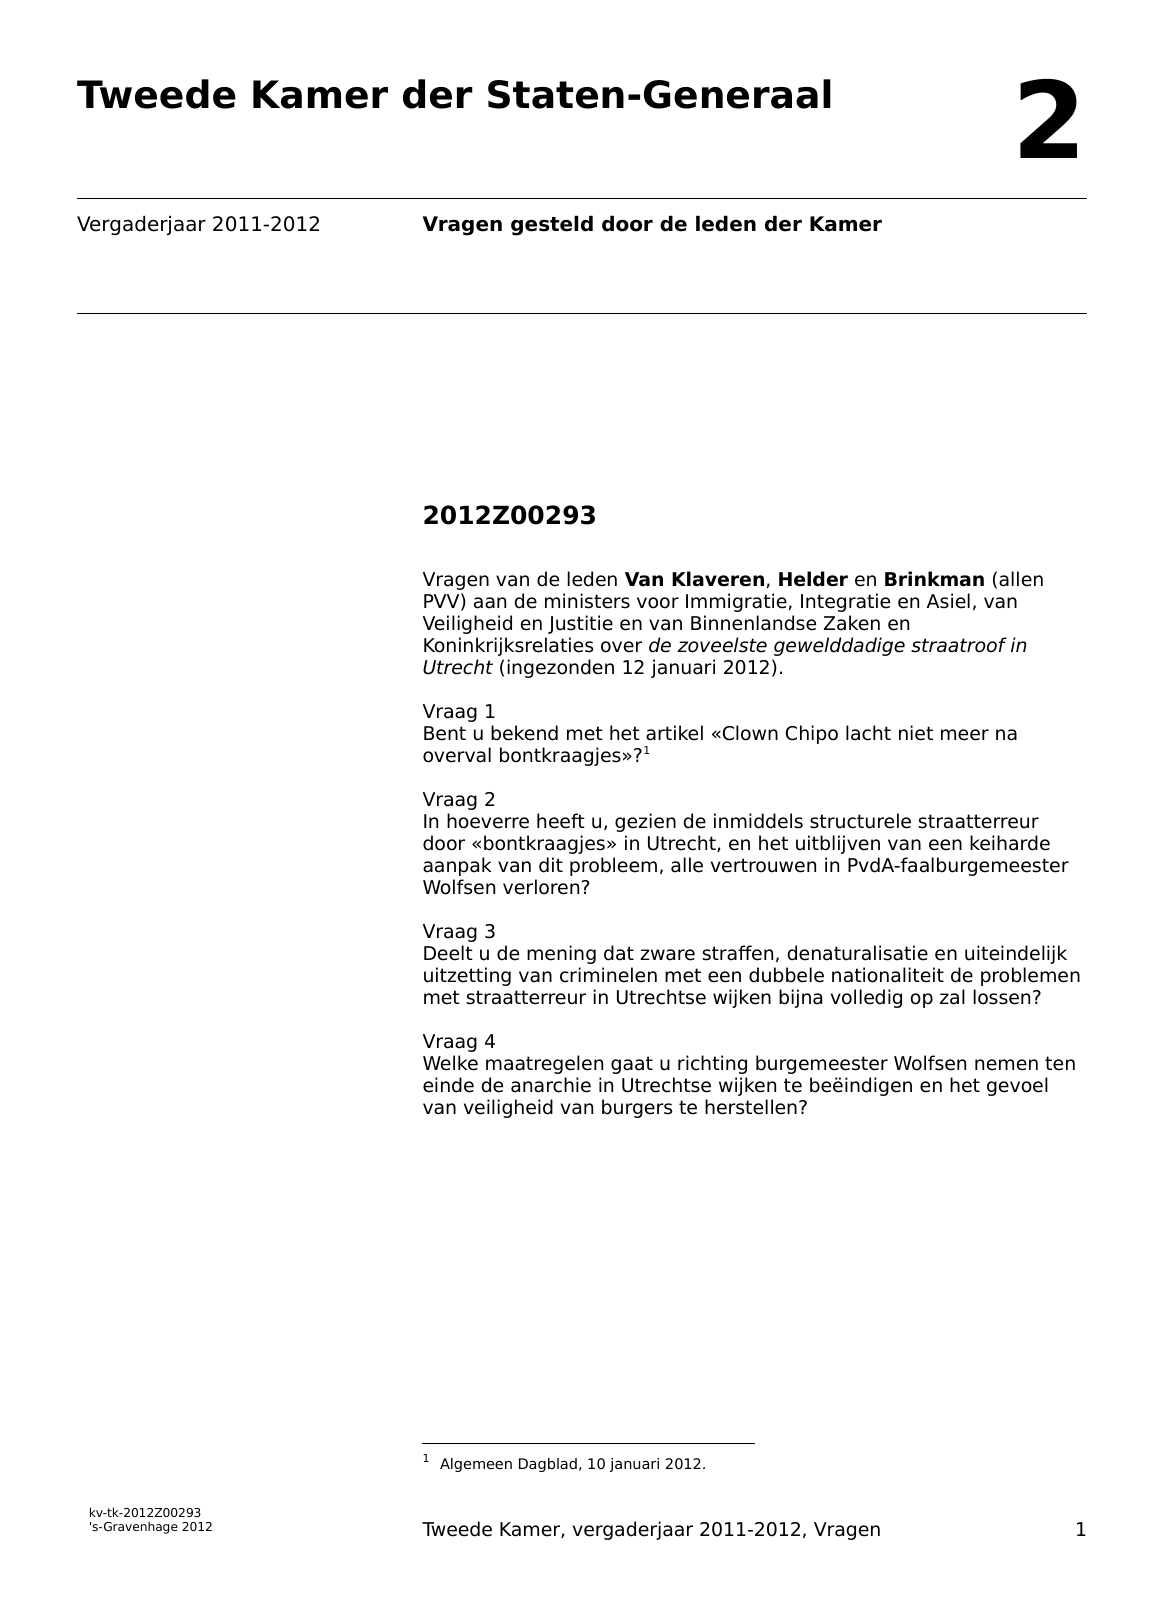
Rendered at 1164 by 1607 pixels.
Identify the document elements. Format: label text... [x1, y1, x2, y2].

text Bent u bekend met het artikel «Clown Chipo lacht niet meer na overval bontkraagjes»? [422, 723, 1087, 767]
text Vraag 2 [422, 789, 1087, 811]
text Vragen van de leden Van Klaveren, Helder en Brinkman (allen PVV) aan de ministers voor Immigratie, Integratie en Asiel, van Veiligheid en Justitie en van Binnenlandse Zaken en Koninkrijksrelaties over de zoveelste gewelddadige straatroof in Utrecht (ingezonden 12 januari 2012). [422, 569, 1087, 679]
text 2012Z00293 [422, 501, 1087, 531]
text Vraag 3 [422, 921, 1087, 943]
table_header 2 [886, 59, 1087, 198]
text In hoeverre heeft u, gezien de inmiddels structurele straatterreur door «bontkraagjes» in Utrecht, en het uitblijven van een keiharde aanpak van dit probleem, alle vertrouwen in PvdA-faalburgemeester Wolfsen verloren? [422, 811, 1087, 899]
text Algemeen Dagblad, 10 januari 2012. [422, 1452, 1087, 1474]
text kv-tk-2012Z00293 [88, 1506, 323, 1520]
text Vraag 4 [422, 1031, 1087, 1053]
text Vraag 1 [422, 701, 1087, 723]
text Welke maatregelen gaat u richting burgemeester Wolfsen nemen ten einde de anarchie in Utrechtse wijken te beëindigen en het gevoel van veiligheid van burgers te herstellen? [422, 1053, 1087, 1119]
text 's-Gravenhage 2012 [88, 1520, 323, 1534]
table_cell Vragen gesteld door de leden der Kamer [422, 199, 1087, 313]
text Deelt u de mening dat zware straffen, denaturalisatie en uiteindelijk uitzetting van criminelen met een dubbele nationaliteit de problemen met straatterreur in Utrechtse wijken bijna volledig op zal lossen? [422, 943, 1087, 1009]
table_cell Vergaderjaar 2011-2012 [77, 199, 422, 313]
table_header Tweede Kamer der Staten-Generaal [77, 59, 886, 198]
